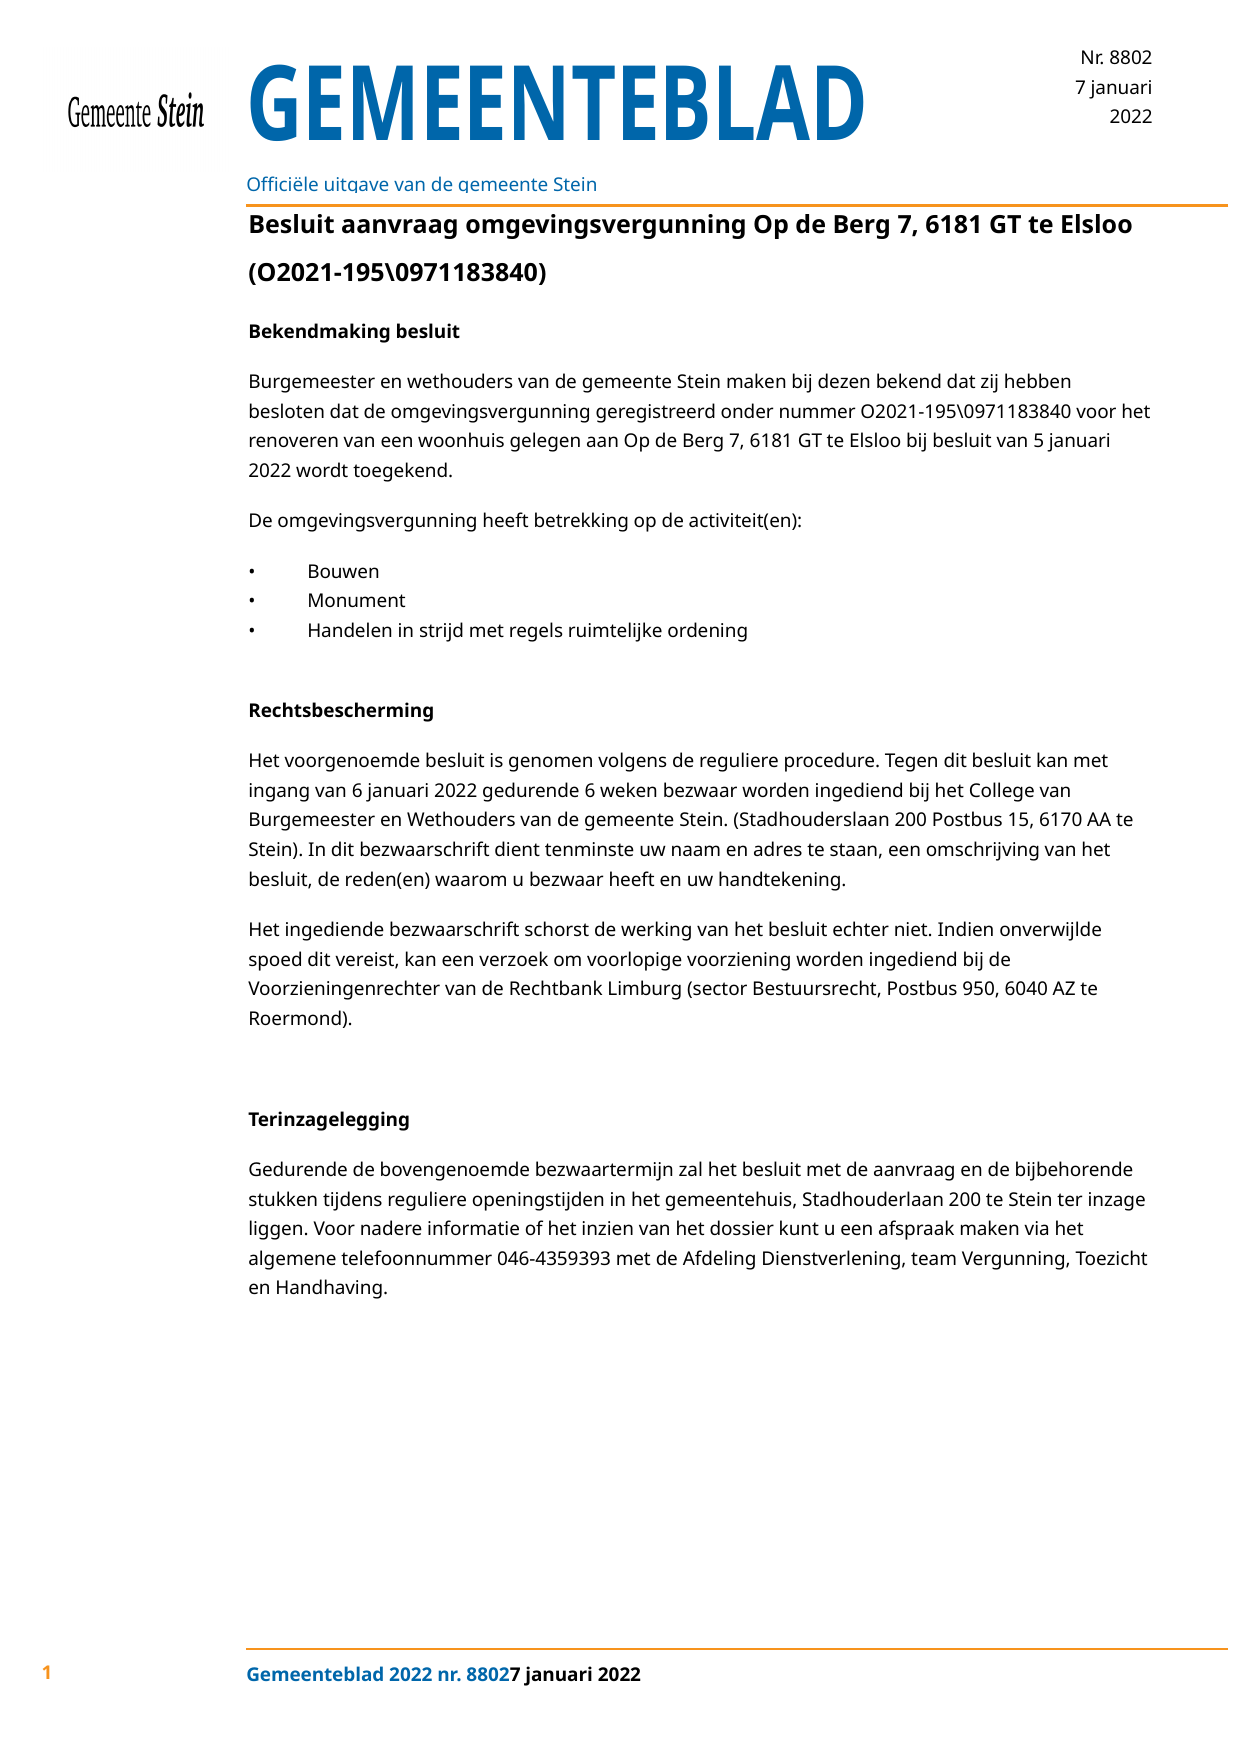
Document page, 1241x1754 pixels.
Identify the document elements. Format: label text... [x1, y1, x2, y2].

picture [41, 47, 231, 172]
text Bekendmaking besluit [248, 318, 1152, 344]
text Het voorgenoemde besluit is genomen volgens de reguliere procedure. Tegen dit besluit kan met ingang van 6 januari 2022 gedurende 6 weken bezwaar worden ingediend bij het College van Burgemeester en Wethouders van de gemeente Stein. (Stadhouderslaan 200 Postbus 15, 6170 AA te Stein). In dit bezwaarschrift dient tenminste uw naam en adres te staan, een omschrijving van het besluit, de reden(en) waarom u bezwaar heeft en uw handtekening. [248, 747, 1152, 892]
list Bouwen [248, 558, 1152, 584]
list Handelen in strijd met regels ruimtelijke ordening [248, 617, 1152, 643]
text Burgemeester en wethouders van de gemeente Stein maken bij dezen bekend dat zij hebben besloten dat de omgevingsvergunning geregistreerd onder nummer O2021-195\0971183840 voor het renoveren van een woonhuis gelegen aan Op de Berg 7, 6181 GT te Elsloo bij besluit van 5 januari 2022 wordt toegekend. [248, 368, 1152, 483]
text De omgevingsvergunning heeft betrekking op de activiteit(en): [248, 507, 1152, 533]
text Rechtsbescherming [248, 697, 1152, 723]
text Besluit aanvraag omgevingsvergunning Op de Berg 7, 6181 GT te Elsloo (O2021-195\0971183840) [248, 207, 1152, 288]
text Gedurende de bovengenoemde bezwaartermijn zal het besluit met de aanvraag en de bijbehorende stukken tijdens reguliere openingstijden in het gemeentehuis, Stadhouderlaan 200 te Stein ter inzage liggen. Voor nadere informatie of het inzien van het dossier kunt u een afspraak maken via het algemene telefoonnummer 046-4359393 met de Afdeling Dienstverlening, team Vergunning, Toezicht en Handhaving. [248, 1156, 1152, 1300]
text Het ingediende bezwaarschrift schorst de werking van het besluit echter niet. Indien onverwijlde spoed dit vereist, kan een verzoek om voorlopige voorziening worden ingediend bij de Voorzieningenrechter van de Rechtbank Limburg (sector Bestuursrecht, Postbus 950, 6040 AZ te Roermond). [248, 916, 1152, 1031]
text Terinzagelegging [248, 1106, 1152, 1132]
list Monument [248, 587, 1152, 613]
